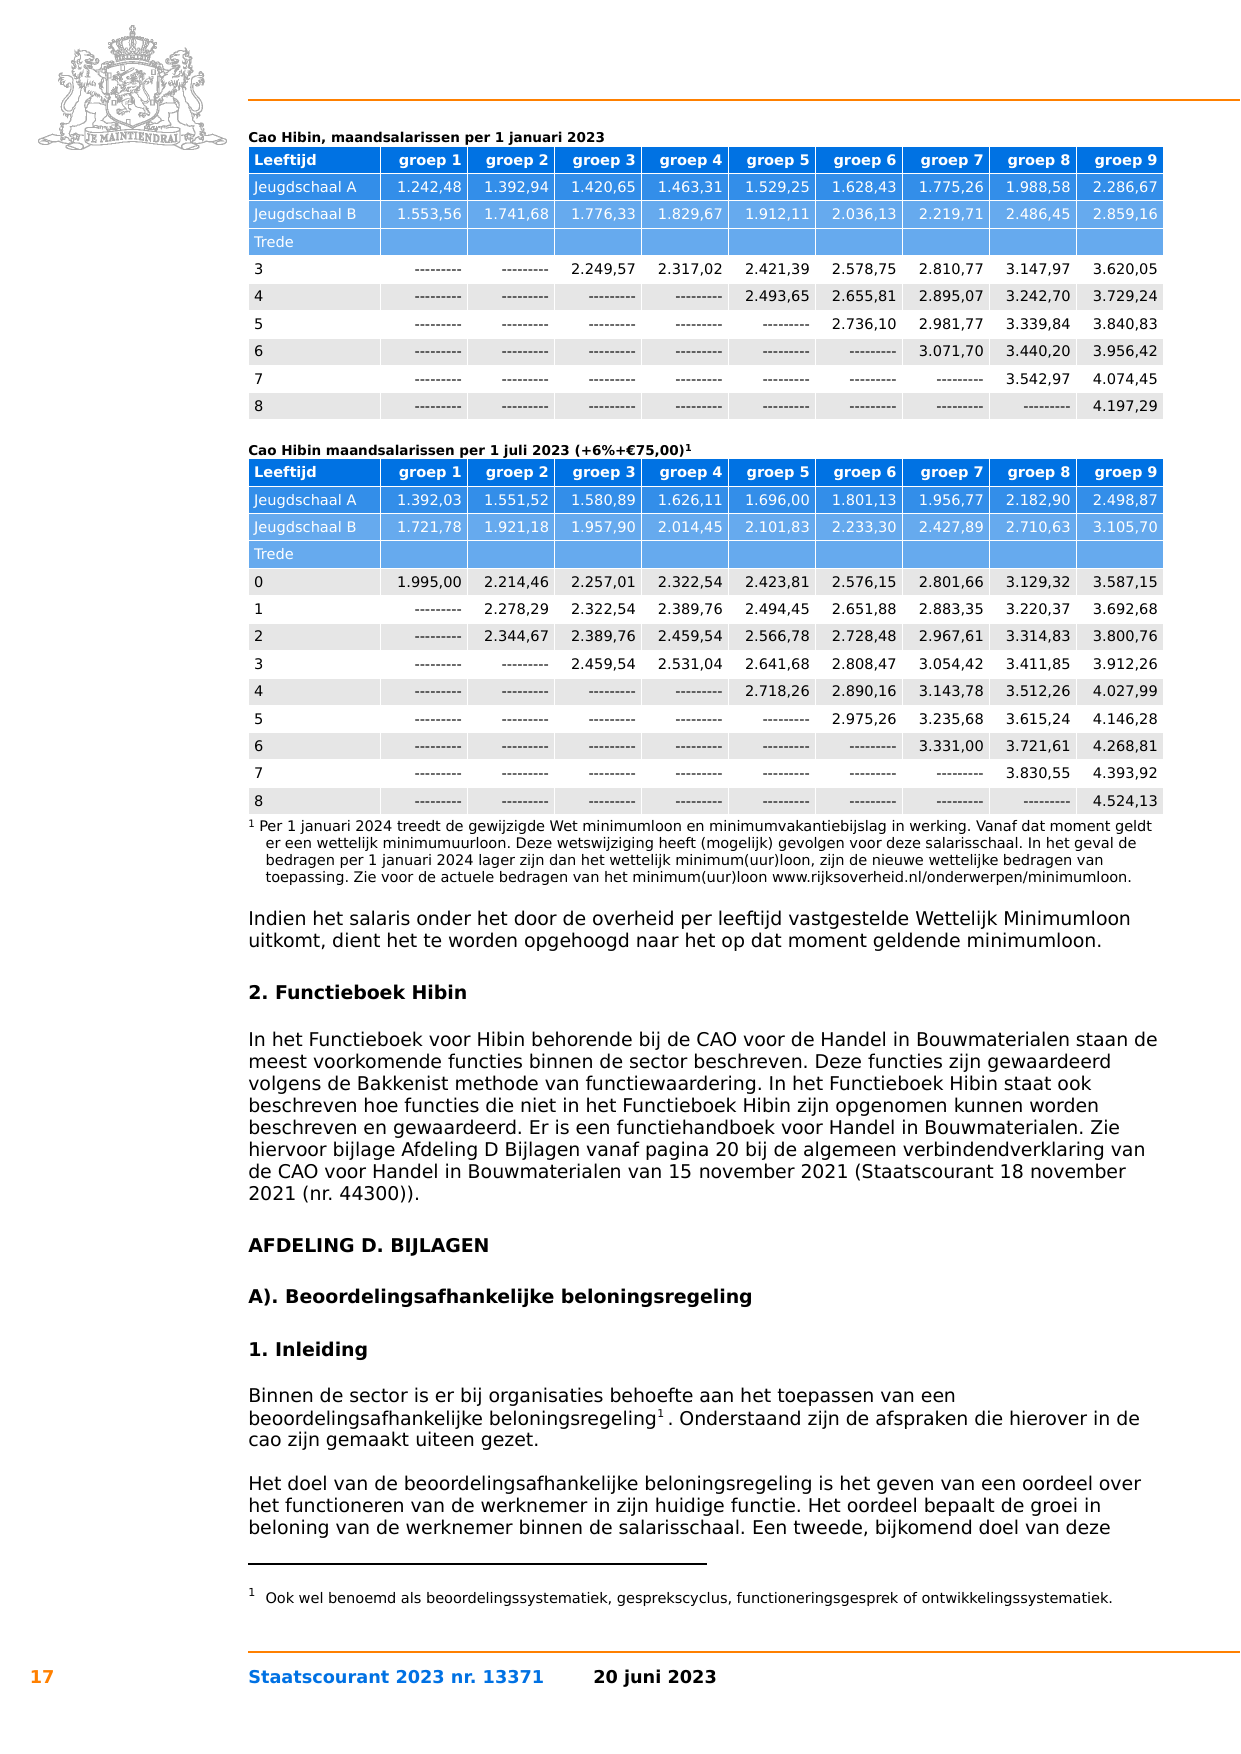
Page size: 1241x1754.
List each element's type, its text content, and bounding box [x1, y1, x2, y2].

table_cell 3.956,42 [1077, 339, 1163, 365]
table_cell 2.578,75 [816, 256, 902, 283]
table_cell [729, 541, 815, 568]
table_cell --------- [555, 788, 641, 814]
text Indien het salaris onder het door de overheid per leeftijd vastgestelde Wettelijk Minimumloon uitkomt, dient het te worden opgehoogd naar het op dat moment geldende minimumloon. [248, 908, 1163, 952]
table_cell 2.214,46 [468, 569, 554, 595]
table_cell 3.830,55 [990, 761, 1076, 787]
table_cell [990, 229, 1076, 255]
table_cell 3.440,20 [990, 339, 1076, 365]
table_cell --------- [381, 311, 467, 337]
table_cell --------- [729, 706, 815, 732]
table_cell 2.036,13 [816, 201, 902, 228]
table_cell --------- [381, 256, 467, 283]
table_cell --------- [468, 651, 554, 677]
table_cell 5 [249, 311, 380, 337]
table_cell --------- [381, 393, 467, 419]
table_cell --------- [381, 733, 467, 759]
table_cell --------- [816, 393, 902, 419]
table_cell 1.921,18 [468, 514, 554, 540]
table_cell --------- [555, 284, 641, 310]
table_cell 2.493,65 [729, 284, 815, 310]
table_cell --------- [468, 256, 554, 283]
table_cell groep 4 [642, 147, 728, 173]
table_cell [642, 541, 728, 568]
table_cell 2.801,66 [903, 569, 989, 595]
table_cell 3.314,83 [990, 624, 1076, 650]
table_cell 2.322,54 [555, 596, 641, 623]
table_cell --------- [468, 733, 554, 759]
table_cell --------- [555, 393, 641, 419]
table_cell --------- [642, 679, 728, 705]
table_cell [381, 229, 467, 255]
table_cell 2.967,61 [903, 624, 989, 650]
table_cell 2.641,68 [729, 651, 815, 677]
table_cell 1.242,48 [381, 174, 467, 200]
table_cell 3.242,70 [990, 284, 1076, 310]
table_cell --------- [816, 788, 902, 814]
table_cell [642, 229, 728, 255]
table_cell 1.696,00 [729, 487, 815, 513]
table_cell 3.512,26 [990, 679, 1076, 705]
table_cell --------- [642, 339, 728, 365]
table_cell 2.498,87 [1077, 487, 1163, 513]
table_cell --------- [642, 393, 728, 419]
table_cell --------- [381, 624, 467, 650]
table_cell 1.912,11 [729, 201, 815, 228]
table_cell 1.392,03 [381, 487, 467, 513]
table_cell --------- [816, 761, 902, 787]
table_cell --------- [555, 706, 641, 732]
table_cell --------- [729, 733, 815, 759]
table_cell 3 [249, 651, 380, 677]
table_cell --------- [642, 284, 728, 310]
table_cell 2.975,26 [816, 706, 902, 732]
table_cell groep 6 [816, 459, 902, 486]
table_cell --------- [555, 733, 641, 759]
table_cell --------- [468, 311, 554, 337]
table_cell 2.219,71 [903, 201, 989, 228]
table_cell 3.912,26 [1077, 651, 1163, 677]
table_cell --------- [903, 393, 989, 419]
table_cell 2.651,88 [816, 596, 902, 623]
table_cell 2.531,04 [642, 651, 728, 677]
table_header Cao Hibin maandsalarissen per 1 juli 2023 (+6%+€75,00)1 [248, 443, 1163, 458]
table_cell [729, 229, 815, 255]
table_cell 1 Per 1 januari 2024 treedt de gewijzigde Wet minimumloon en minimumvakantiebijslag in werking. Vanaf dat moment geldt er een wettelijk minimumuurloon. Deze wetswijziging heeft (mogelijk) gevolgen voor deze salarisschaal. In het geval de bedragen per 1 januari 2024 lager zijn dan het wettelijk minimum(uur)loon, zijn de nieuwe wettelijke bedragen van toepassing. Zie voor de actuele bedragen van het minimum(uur)loon www.rijksoverheid.nl/onderwerpen/minimumloon. [248, 815, 1163, 886]
table_cell groep 9 [1077, 147, 1163, 173]
table_cell 2.808,47 [816, 651, 902, 677]
table_cell --------- [642, 706, 728, 732]
table_cell [1077, 541, 1163, 568]
table_cell 2.718,26 [729, 679, 815, 705]
table_cell 1.580,89 [555, 487, 641, 513]
table_cell 7 [249, 366, 380, 392]
table_cell 1.957,90 [555, 514, 641, 540]
table_cell 2.427,89 [903, 514, 989, 540]
table_cell 1.775,26 [903, 174, 989, 200]
table_cell groep 1 [381, 147, 467, 173]
table_cell 4 [249, 284, 380, 310]
table_cell 5 [249, 706, 380, 732]
table_cell 4.197,29 [1077, 393, 1163, 419]
table_cell 3.840,83 [1077, 311, 1163, 337]
table_cell 2.344,67 [468, 624, 554, 650]
table_cell 7 [249, 761, 380, 787]
table_cell --------- [990, 788, 1076, 814]
table_cell 3.147,97 [990, 256, 1076, 283]
table_header Cao Hibin, maandsalarissen per 1 januari 2023 [248, 130, 1163, 146]
text Ook wel benoemd als beoordelingssystematiek, gesprekscyclus, functioneringsgesprek of ontwikkelingssystematiek. [248, 1586, 1163, 1608]
table_cell Jeugdschaal B [249, 201, 380, 228]
table_cell groep 5 [729, 147, 815, 173]
table_cell 1.776,33 [555, 201, 641, 228]
table_cell 4.393,92 [1077, 761, 1163, 787]
table_cell 1.463,31 [642, 174, 728, 200]
table_cell groep 2 [468, 459, 554, 486]
table_cell 2.459,54 [642, 624, 728, 650]
table_cell --------- [816, 733, 902, 759]
table_cell 1.829,67 [642, 201, 728, 228]
table_cell [468, 229, 554, 255]
table_cell Trede [249, 541, 380, 568]
table_cell 2.322,54 [642, 569, 728, 595]
table_cell 1.741,68 [468, 201, 554, 228]
table_cell [816, 541, 902, 568]
table_cell 1.721,78 [381, 514, 467, 540]
table_cell --------- [729, 311, 815, 337]
table_cell [990, 541, 1076, 568]
table_cell --------- [381, 284, 467, 310]
table_cell 1.988,58 [990, 174, 1076, 200]
table_cell 2.710,63 [990, 514, 1076, 540]
table_cell --------- [468, 339, 554, 365]
table_cell --------- [555, 761, 641, 787]
table_cell --------- [468, 706, 554, 732]
table_cell groep 5 [729, 459, 815, 486]
table_cell 2.810,77 [903, 256, 989, 283]
table_cell 2.182,90 [990, 487, 1076, 513]
table_cell --------- [468, 284, 554, 310]
table_cell --------- [381, 679, 467, 705]
table_cell 1.995,00 [381, 569, 467, 595]
table_cell 1.392,94 [468, 174, 554, 200]
table_cell groep 3 [555, 147, 641, 173]
table_cell 2.728,48 [816, 624, 902, 650]
subtitle 1. Inleiding [248, 1338, 1163, 1360]
table_cell 8 [249, 393, 380, 419]
table_cell --------- [729, 761, 815, 787]
table_cell --------- [816, 339, 902, 365]
table_cell [1077, 229, 1163, 255]
table_cell 4.027,99 [1077, 679, 1163, 705]
table_cell --------- [468, 393, 554, 419]
table_cell 3.331,00 [903, 733, 989, 759]
table_cell 2.389,76 [555, 624, 641, 650]
table_cell groep 1 [381, 459, 467, 486]
table_cell 2.421,39 [729, 256, 815, 283]
table_cell 3.129,32 [990, 569, 1076, 595]
table_cell --------- [642, 311, 728, 337]
table_cell 3.615,24 [990, 706, 1076, 732]
table_cell 2.278,29 [468, 596, 554, 623]
text Binnen de sector is er bij organisaties behoefte aan het toepassen van een beoordelingsafhankelijke beloningsregeling. Onderstaand zijn de afspraken die hierover in de cao zijn gemaakt uiteen gezet. [248, 1385, 1163, 1451]
table_cell 2.895,07 [903, 284, 989, 310]
table_cell groep 6 [816, 147, 902, 173]
table_cell groep 3 [555, 459, 641, 486]
table_cell 2.257,01 [555, 569, 641, 595]
table_cell groep 7 [903, 459, 989, 486]
table_cell 1.553,56 [381, 201, 467, 228]
table_cell 4.524,13 [1077, 788, 1163, 814]
table_cell 2.883,35 [903, 596, 989, 623]
table_cell 1.420,65 [555, 174, 641, 200]
table_cell --------- [642, 761, 728, 787]
picture [38, 25, 227, 150]
table_cell --------- [642, 788, 728, 814]
table_cell --------- [903, 788, 989, 814]
table_cell --------- [381, 788, 467, 814]
table_cell 3.071,70 [903, 339, 989, 365]
table_cell 2.566,78 [729, 624, 815, 650]
table_cell 2.486,45 [990, 201, 1076, 228]
table_cell --------- [903, 366, 989, 392]
table_cell --------- [555, 311, 641, 337]
table_cell --------- [729, 788, 815, 814]
table_cell 4.268,81 [1077, 733, 1163, 759]
subtitle A). Beoordelingsafhankelijke beloningsregeling [248, 1286, 1163, 1308]
table_cell --------- [990, 393, 1076, 419]
table_cell --------- [555, 679, 641, 705]
table_cell [555, 541, 641, 568]
table_cell groep 4 [642, 459, 728, 486]
table_cell groep 8 [990, 147, 1076, 173]
table_cell 2.249,57 [555, 256, 641, 283]
table_cell 3.411,85 [990, 651, 1076, 677]
table_cell [903, 229, 989, 255]
table_cell 8 [249, 788, 380, 814]
table_cell 2.859,16 [1077, 201, 1163, 228]
table_cell 2.101,83 [729, 514, 815, 540]
table_cell 1.551,52 [468, 487, 554, 513]
table_cell Leeftijd [249, 147, 380, 173]
table_cell --------- [729, 339, 815, 365]
table_cell Jeugdschaal B [249, 514, 380, 540]
table_cell groep 8 [990, 459, 1076, 486]
table_cell --------- [381, 761, 467, 787]
table_cell 3.054,42 [903, 651, 989, 677]
table_cell groep 7 [903, 147, 989, 173]
table_cell 3.729,24 [1077, 284, 1163, 310]
table_cell 3 [249, 256, 380, 283]
text In het Functieboek voor Hibin behorende bij de CAO voor de Handel in Bouwmaterialen staan de meest voorkomende functies binnen de sector beschreven. Deze functies zijn gewaardeerd volgens de Bakkenist methode van functiewaardering. In het Functieboek Hibin staat ook beschreven hoe functies die niet in het Functieboek Hibin zijn opgenomen kunnen worden beschreven en gewaardeerd. Er is een functiehandboek voor Handel in Bouwmaterialen. Zie hiervoor bijlage Afdeling D Bijlagen vanaf pagina 20 bij de algemeen verbindendverklaring van de CAO voor Handel in Bouwmaterialen van 15 november 2021 (Staatscourant 18 november 2021 (nr. 44300)). [248, 1029, 1163, 1204]
table_cell Jeugdschaal A [249, 174, 380, 200]
table_cell 2.655,81 [816, 284, 902, 310]
table_cell 2.014,45 [642, 514, 728, 540]
table_cell groep 2 [468, 147, 554, 173]
table_cell Leeftijd [249, 459, 380, 486]
table_cell --------- [381, 651, 467, 677]
table_cell 2.890,16 [816, 679, 902, 705]
table_cell [381, 541, 467, 568]
table_cell 3.105,70 [1077, 514, 1163, 540]
table_cell 4 [249, 679, 380, 705]
table_cell 2.317,02 [642, 256, 728, 283]
table_cell 4.146,28 [1077, 706, 1163, 732]
table_cell [468, 541, 554, 568]
table_cell 6 [249, 733, 380, 759]
table_cell 3.721,61 [990, 733, 1076, 759]
table_cell 1 [249, 596, 380, 623]
table_cell Jeugdschaal A [249, 487, 380, 513]
table_cell [903, 541, 989, 568]
table_cell [555, 229, 641, 255]
table_cell --------- [468, 788, 554, 814]
table_cell --------- [555, 339, 641, 365]
table_cell 2.286,67 [1077, 174, 1163, 200]
table_cell 3.542,97 [990, 366, 1076, 392]
table_cell 1.801,13 [816, 487, 902, 513]
table_cell --------- [468, 761, 554, 787]
table_cell 3.800,76 [1077, 624, 1163, 650]
table_cell 0 [249, 569, 380, 595]
subtitle AFDELING D. BIJLAGEN [248, 1234, 1163, 1256]
text Het doel van de beoordelingsafhankelijke beloningsregeling is het geven van een oordeel over het functioneren van de werknemer in zijn huidige functie. Het oordeel bepaalt de groei in beloning van de werknemer binnen de salarisschaal. Een tweede, bijkomend doel van deze [248, 1473, 1163, 1539]
table_cell 4.074,45 [1077, 366, 1163, 392]
table_cell 2.423,81 [729, 569, 815, 595]
table_cell --------- [729, 393, 815, 419]
table_cell 6 [249, 339, 380, 365]
table_cell --------- [903, 761, 989, 787]
table_cell --------- [468, 366, 554, 392]
table_cell 1.956,77 [903, 487, 989, 513]
table_cell --------- [555, 366, 641, 392]
table_cell 3.620,05 [1077, 256, 1163, 283]
table_cell --------- [381, 339, 467, 365]
table_cell 1.628,43 [816, 174, 902, 200]
table_cell 3.339,84 [990, 311, 1076, 337]
table_cell --------- [642, 733, 728, 759]
table_cell --------- [816, 366, 902, 392]
table_cell 3.143,78 [903, 679, 989, 705]
table_cell --------- [468, 679, 554, 705]
table_cell 2 [249, 624, 380, 650]
table_cell groep 9 [1077, 459, 1163, 486]
table_cell --------- [642, 366, 728, 392]
table_cell 2.576,15 [816, 569, 902, 595]
table_cell 3.692,68 [1077, 596, 1163, 623]
table_cell --------- [381, 596, 467, 623]
table_cell 1.529,25 [729, 174, 815, 200]
table_cell --------- [381, 366, 467, 392]
table_cell 2.981,77 [903, 311, 989, 337]
table_cell 3.220,37 [990, 596, 1076, 623]
table_cell 2.233,30 [816, 514, 902, 540]
table_cell 2.389,76 [642, 596, 728, 623]
table_cell 3.235,68 [903, 706, 989, 732]
table_cell 2.736,10 [816, 311, 902, 337]
table_cell [816, 229, 902, 255]
table_cell 2.459,54 [555, 651, 641, 677]
subtitle 2. Functieboek Hibin [248, 982, 1163, 1004]
table_cell --------- [381, 706, 467, 732]
table_cell Trede [249, 229, 380, 255]
table_cell --------- [729, 366, 815, 392]
table_cell 3.587,15 [1077, 569, 1163, 595]
table_cell 2.494,45 [729, 596, 815, 623]
table_cell 1.626,11 [642, 487, 728, 513]
